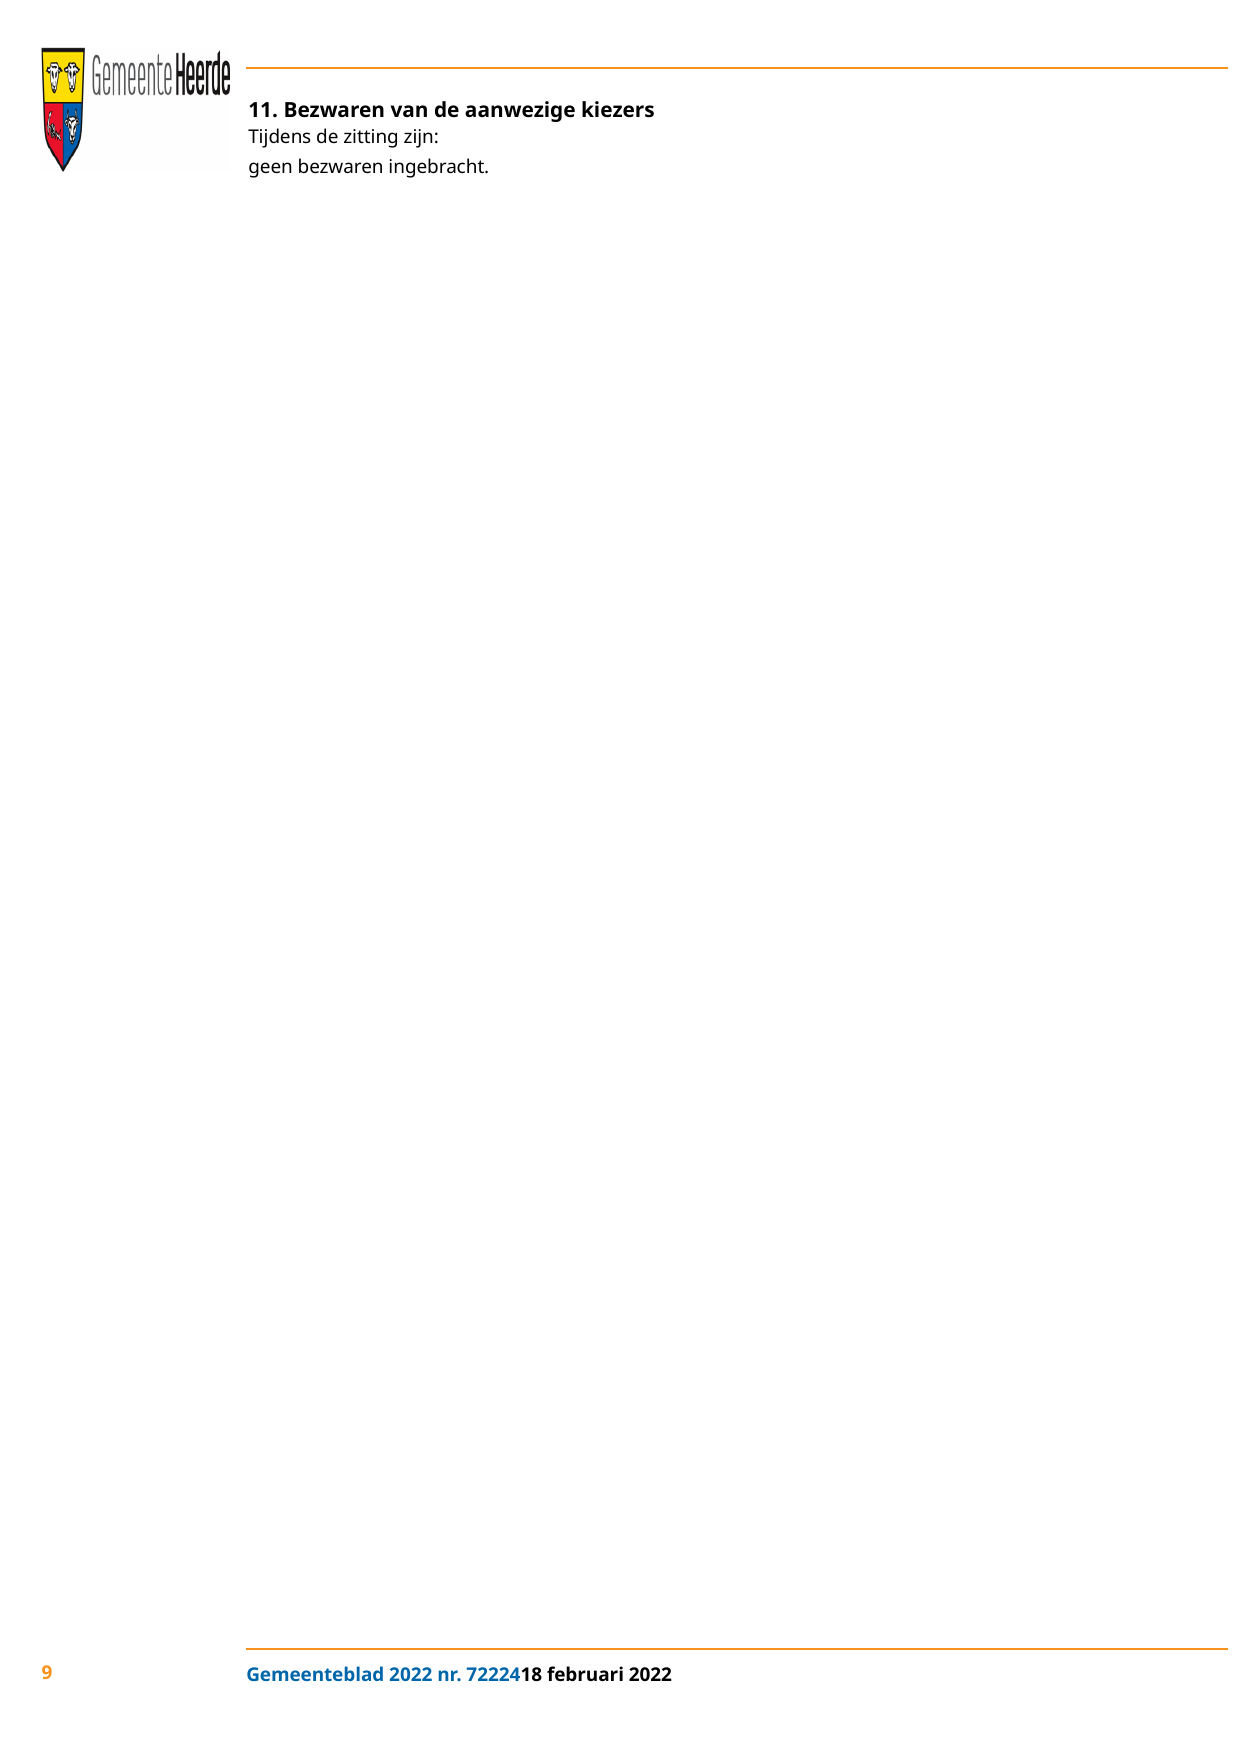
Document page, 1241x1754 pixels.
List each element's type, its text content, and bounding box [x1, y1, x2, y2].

text geen bezwaren ingebracht. [248, 153, 1152, 178]
text 11. Bezwaren van de aanwezige kiezers [248, 95, 1152, 123]
picture [41, 47, 231, 172]
text Tijdens de zitting zijn: [248, 123, 1152, 149]
